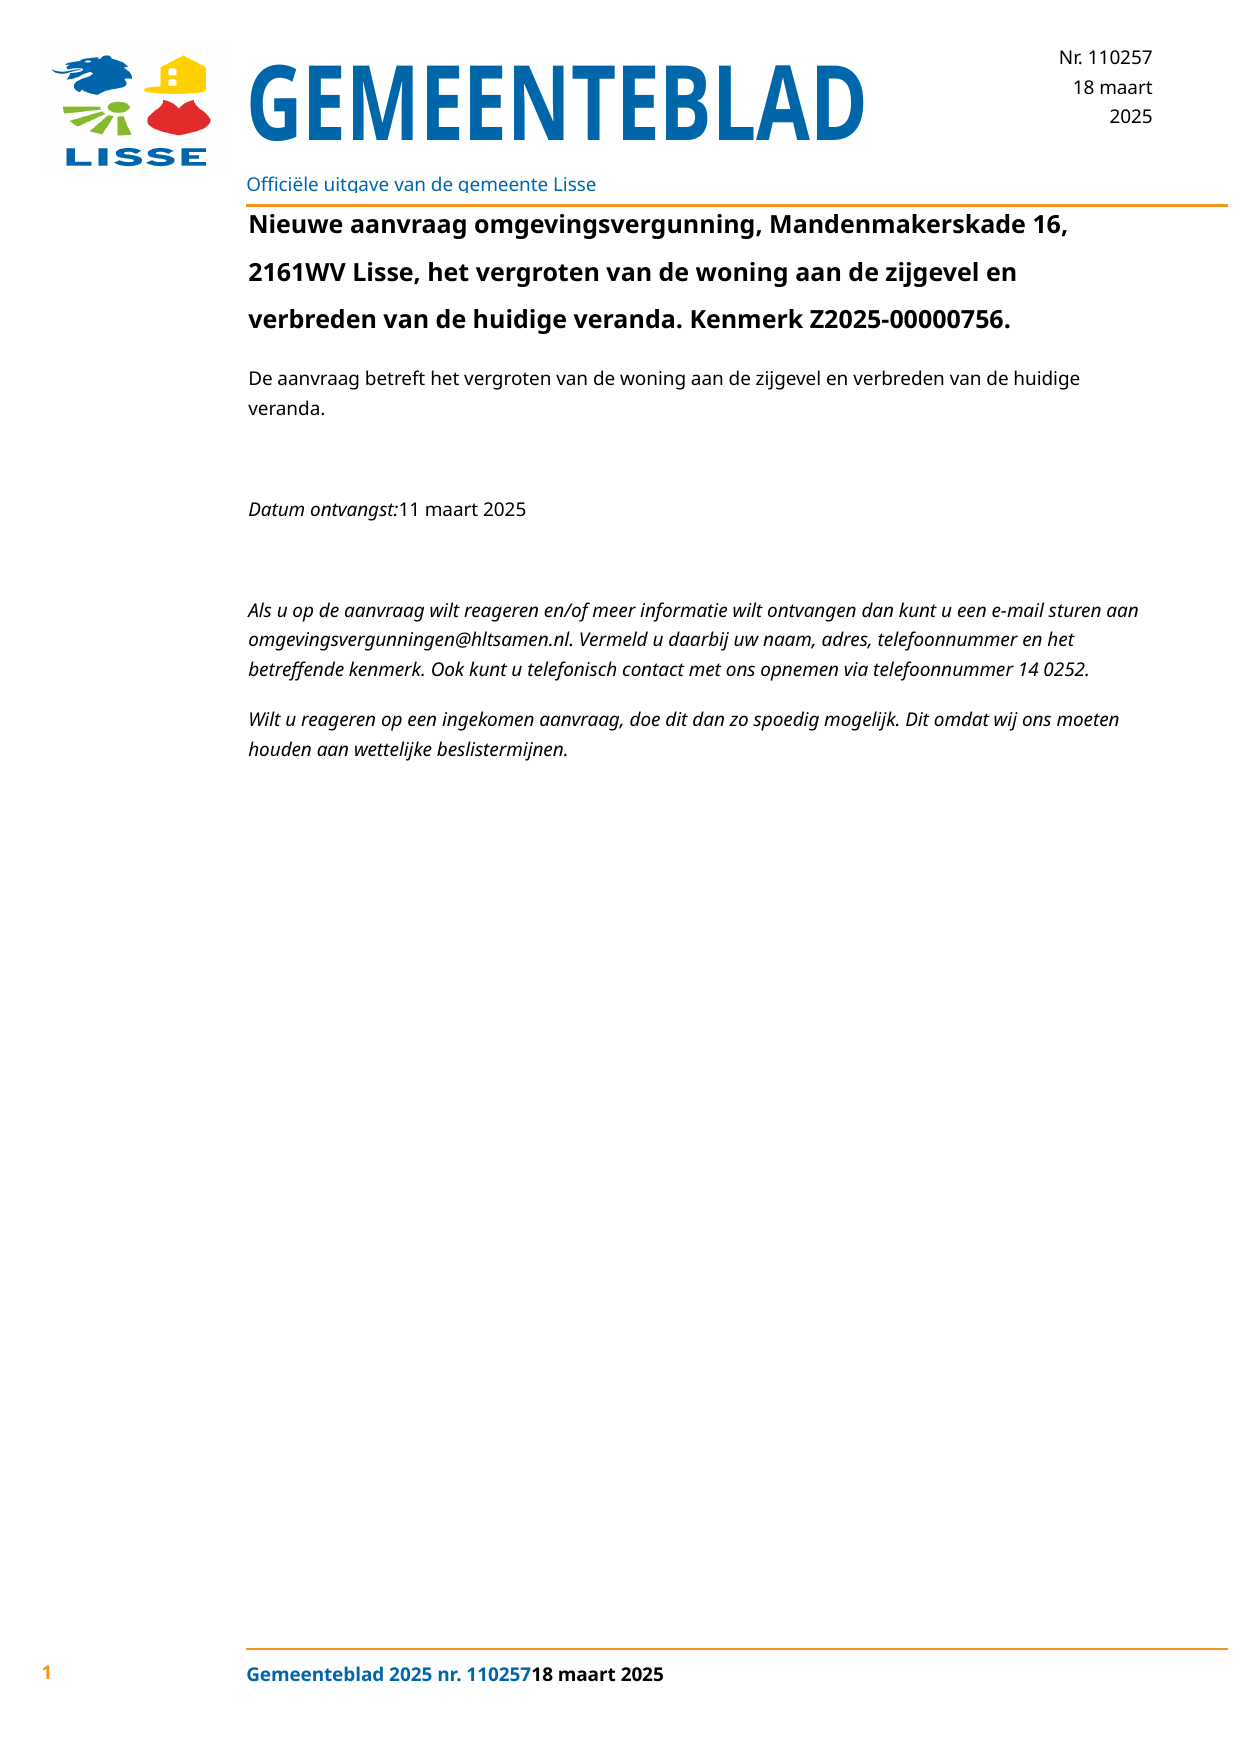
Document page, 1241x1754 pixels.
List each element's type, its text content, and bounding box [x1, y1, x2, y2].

picture [41, 47, 231, 172]
text Wilt u reageren op een ingekomen aanvraag, doe dit dan zo spoedig mogelijk. Dit omdat wij ons moeten houden aan wettelijke beslistermijnen. [248, 706, 1152, 762]
text Datum ontvangst:11 maart 2025 [248, 496, 1152, 522]
text De aanvraag betreft het vergroten van de woning aan de zijgevel en verbreden van de huidige veranda. [248, 366, 1152, 421]
text Als u op de aanvraag wilt reageren en/of meer informatie wilt ontvangen dan kunt u een e-mail sturen aan omgevingsvergunningen@hltsamen.nl. Vermeld u daarbij uw naam, adres, telefoonnummer en het betreffende kenmerk. Ook kunt u telefonisch contact met ons opnemen via telefoonnummer 14 0252. [248, 597, 1152, 682]
text Nieuwe aanvraag omgevingsvergunning, Mandenmakerskade 16, 2161WV Lisse, het vergroten van de woning aan de zijgevel en verbreden van de huidige veranda. Kenmerk Z2025-00000756. [248, 207, 1152, 336]
